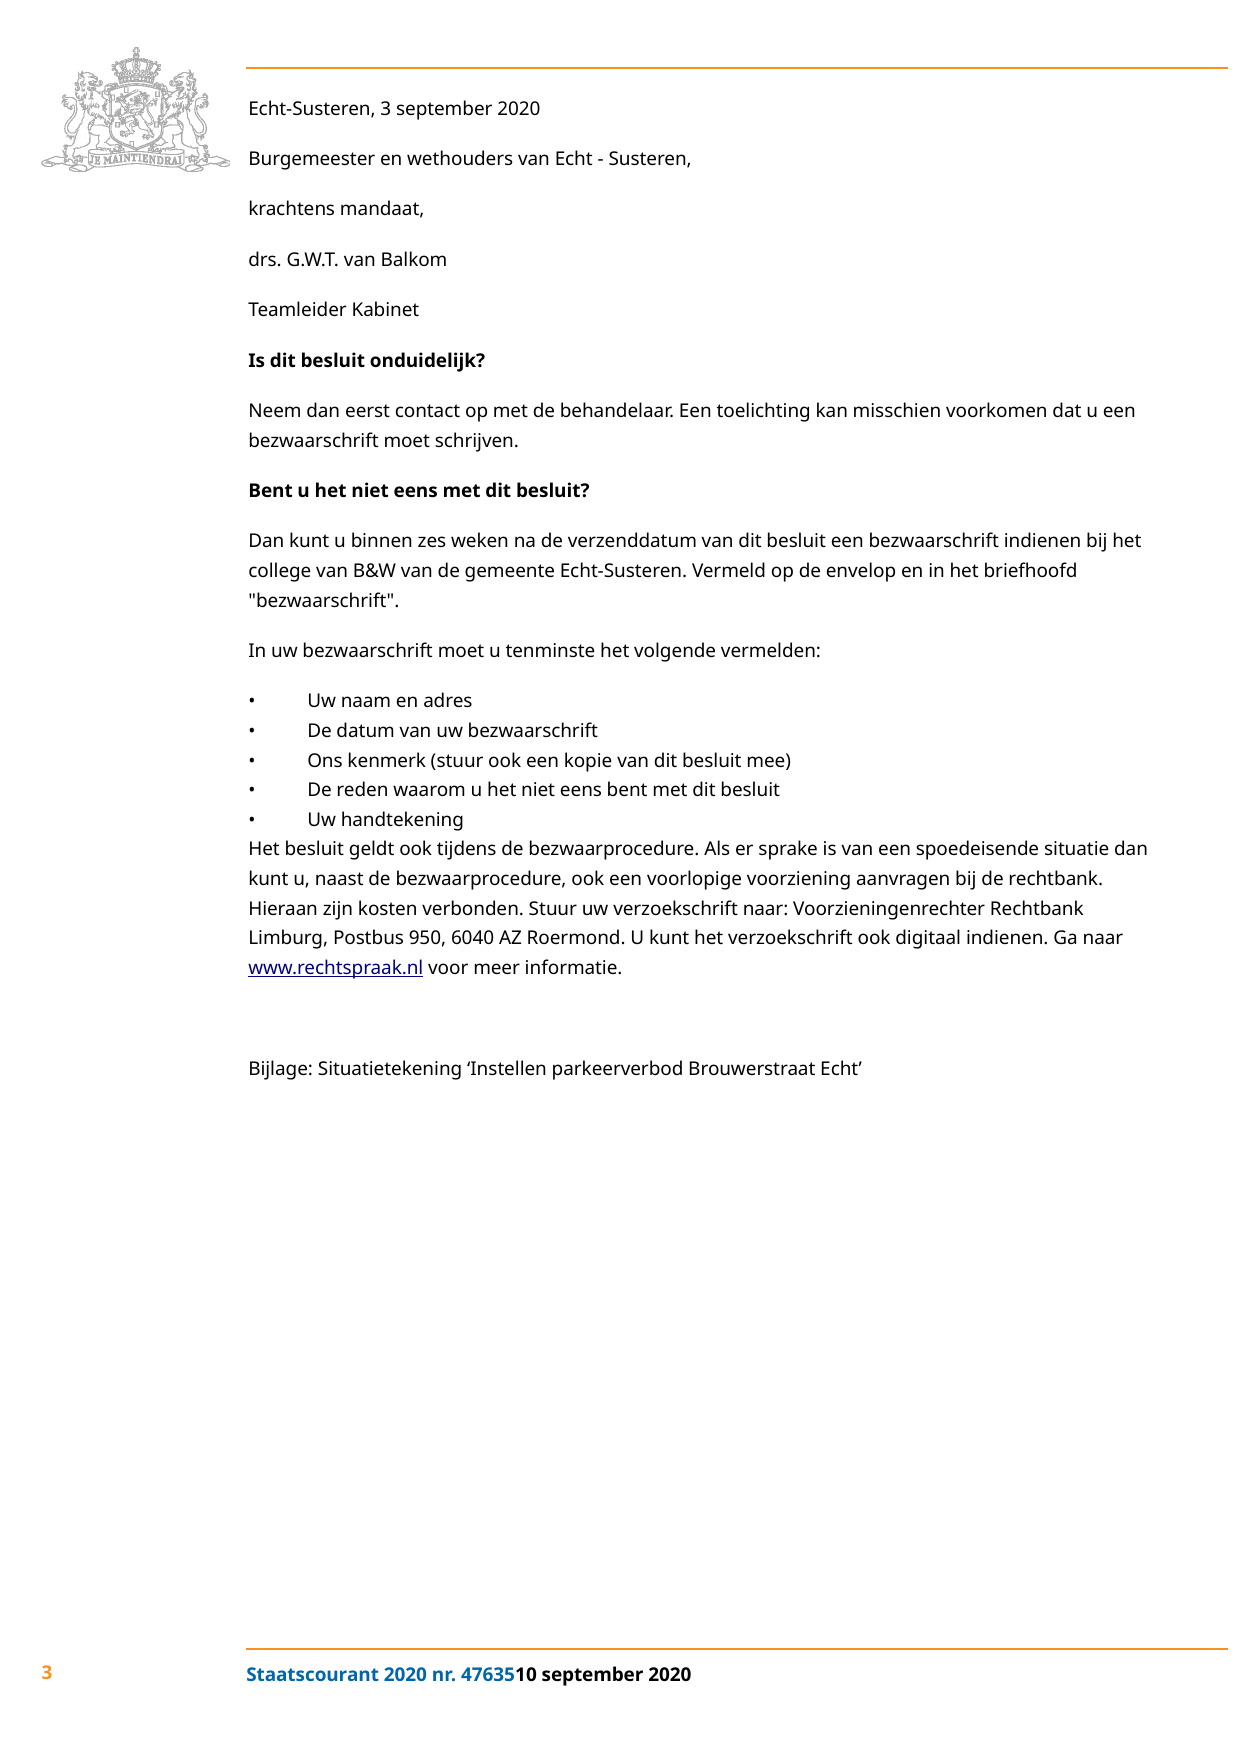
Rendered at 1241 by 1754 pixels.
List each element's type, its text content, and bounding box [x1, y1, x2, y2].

text Dan kunt u binnen zes weken na de verzenddatum van dit besluit een bezwaarschrift indienen bij het college van B&W van de gemeente Echt-Susteren. Vermeld op de envelop en in het briefhoofd "bezwaarschrift". [248, 528, 1152, 613]
text Bent u het niet eens met dit besluit? [248, 477, 1152, 503]
text Echt-Susteren, 3 september 2020 [248, 95, 1152, 121]
text Het besluit geldt ook tijdens de bezwaarprocedure. Als er sprake is van een spoedeisende situatie dan kunt u, naast de bezwaarprocedure, ook een voorlopige voorziening aanvragen bij de rechtbank. Hieraan zijn kosten verbonden. Stuur uw verzoekschrift naar: Voorzieningenrechter Rechtbank Limburg, Postbus 950, 6040 AZ Roermond. U kunt het verzoekschrift ook digitaal indienen. Ga naar www.rechtspraak.nl voor meer informatie. [248, 836, 1152, 980]
text Teamleider Kabinet [248, 296, 1152, 322]
text krachtens mandaat, [248, 196, 1152, 221]
text In uw bezwaarschrift moet u tenminste het volgende vermelden: [248, 637, 1152, 663]
text Burgemeester en wethouders van Echt - Susteren, [248, 145, 1152, 171]
text Neem dan eerst contact op met de behandelaar. Een toelichting kan misschien voorkomen dat u een bezwaarschrift moet schrijven. [248, 397, 1152, 453]
list Uw naam en adres [248, 688, 1152, 713]
list Uw handtekening [248, 806, 1152, 832]
list Ons kenmerk (stuur ook een kopie van dit besluit mee) [248, 747, 1152, 773]
text Bijlage: Situatietekening ‘Instellen parkeerverbod Brouwerstraat Echt’ [248, 1055, 1152, 1081]
list De datum van uw bezwaarschrift [248, 717, 1152, 743]
picture [41, 47, 231, 172]
text Is dit besluit onduidelijk? [248, 347, 1152, 373]
list De reden waarom u het niet eens bent met dit besluit [248, 776, 1152, 802]
text drs. G.W.T. van Balkom [248, 246, 1152, 272]
